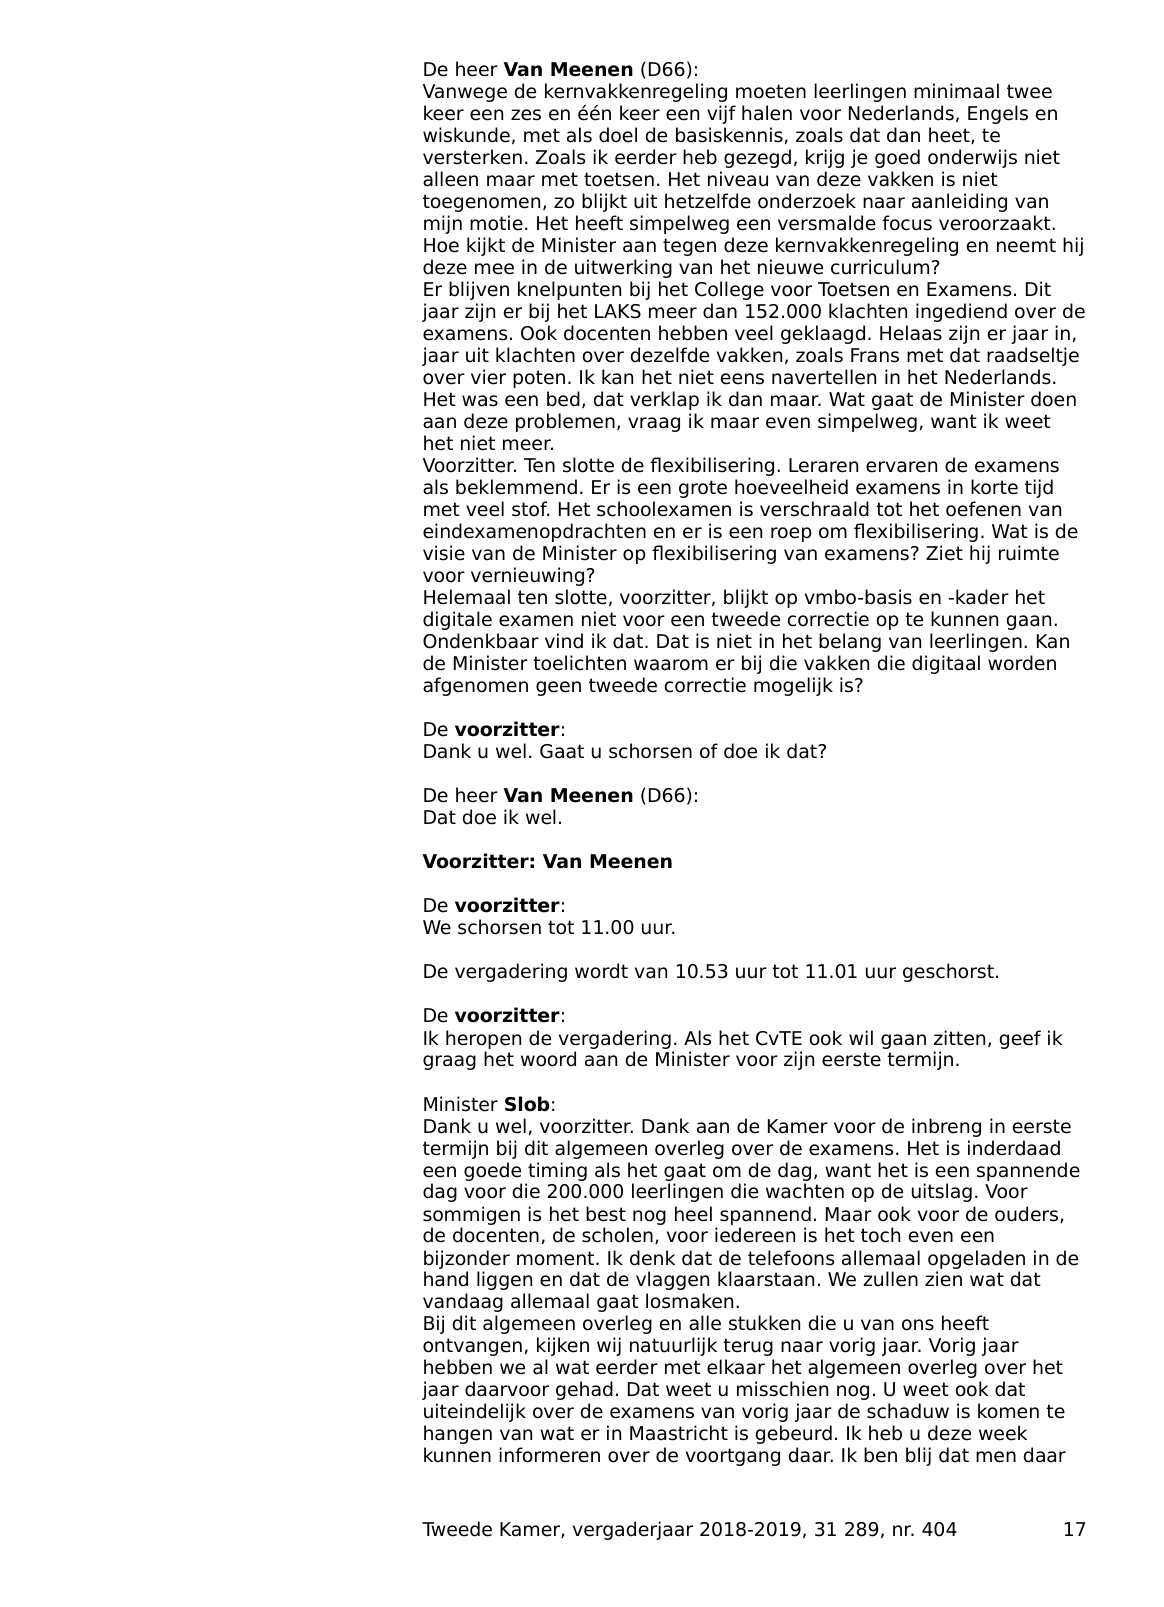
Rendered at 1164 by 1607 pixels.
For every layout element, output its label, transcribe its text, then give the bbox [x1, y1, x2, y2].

text De voorzitter: [422, 1005, 1087, 1027]
text Helemaal ten slotte, voorzitter, blijkt op vmbo-basis en -kader het digitale examen niet voor een tweede correctie op te kunnen gaan. Ondenkbaar vind ik dat. Dat is niet in het belang van leerlingen. Kan de Minister toelichten waarom er bij die vakken die digitaal worden afgenomen geen tweede correctie mogelijk is? [422, 587, 1087, 696]
text Minister Slob: [422, 1093, 1087, 1116]
text De vergadering wordt van 10.53 uur tot 11.01 uur geschorst. [422, 961, 1087, 983]
text De heer Van Meenen (D66): [422, 59, 1087, 81]
text Er blijven knelpunten bij het College voor Toetsen en Examens. Dit jaar zijn er bij het LAKS meer dan 152.000 klachten ingediend over de examens. Ook docenten hebben veel geklaagd. Helaas zijn er jaar in, jaar uit klachten over dezelfde vakken, zoals Frans met dat raadseltje over vier poten. Ik kan het niet eens navertellen in het Nederlands. Het was een bed, dat verklap ik dan maar. Wat gaat de Minister doen aan deze problemen, vraag ik maar even simpelweg, want ik weet het niet meer. [422, 279, 1087, 455]
text Vanwege de kernvakkenregeling moeten leerlingen minimaal twee keer een zes en één keer een vijf halen voor Nederlands, Engels en wiskunde, met als doel de basiskennis, zoals dat dan heet, te versterken. Zoals ik eerder heb gezegd, krijg je goed onderwijs niet alleen maar met toetsen. Het niveau van deze vakken is niet toegenomen, zo blijkt uit hetzelfde onderzoek naar aanleiding van mijn motie. Het heeft simpelweg een versmalde focus veroorzaakt. Hoe kijkt de Minister aan tegen deze kernvakkenregeling en neemt hij deze mee in de uitwerking van het nieuwe curriculum? [422, 81, 1087, 279]
text We schorsen tot 11.00 uur. [422, 917, 1087, 939]
text De voorzitter: [422, 895, 1087, 917]
text De heer Van Meenen (D66): [422, 785, 1087, 807]
text Dat doe ik wel. [422, 807, 1087, 829]
text Bij dit algemeen overleg en alle stukken die u van ons heeft ontvangen, kijken wij natuurlijk terug naar vorig jaar. Vorig jaar hebben we al wat eerder met elkaar het algemeen overleg over het jaar daarvoor gehad. Dat weet u misschien nog. U weet ook dat uiteindelijk over de examens van vorig jaar de schaduw is komen te hangen van wat er in Maastricht is gebeurd. Ik heb u deze week kunnen informeren over de voortgang daar. Ik ben blij dat men daar [422, 1313, 1087, 1467]
text Dank u wel. Gaat u schorsen of doe ik dat? [422, 741, 1087, 763]
text Voorzitter. Ten slotte de flexibilisering. Leraren ervaren de examens als beklemmend. Er is een grote hoeveelheid examens in korte tijd met veel stof. Het schoolexamen is verschraald tot het oefenen van eindexamenopdrachten en er is een roep om flexibilisering. Wat is de visie van de Minister op flexibilisering van examens? Ziet hij ruimte voor vernieuwing? [422, 455, 1087, 587]
text De voorzitter: [422, 719, 1087, 741]
text Voorzitter: Van Meenen [422, 851, 1087, 873]
text Ik heropen de vergadering. Als het CvTE ook wil gaan zitten, geef ik graag het woord aan de Minister voor zijn eerste termijn. [422, 1027, 1087, 1071]
text Dank u wel, voorzitter. Dank aan de Kamer voor de inbreng in eerste termijn bij dit algemeen overleg over de examens. Het is inderdaad een goede timing als het gaat om de dag, want het is een spannende dag voor die 200.000 leerlingen die wachten op de uitslag. Voor sommigen is het best nog heel spannend. Maar ook voor de ouders, de docenten, de scholen, voor iedereen is het toch even een bijzonder moment. Ik denk dat de telefoons allemaal opgeladen in de hand liggen en dat de vlaggen klaarstaan. We zullen zien wat dat vandaag allemaal gaat losmaken. [422, 1116, 1087, 1313]
